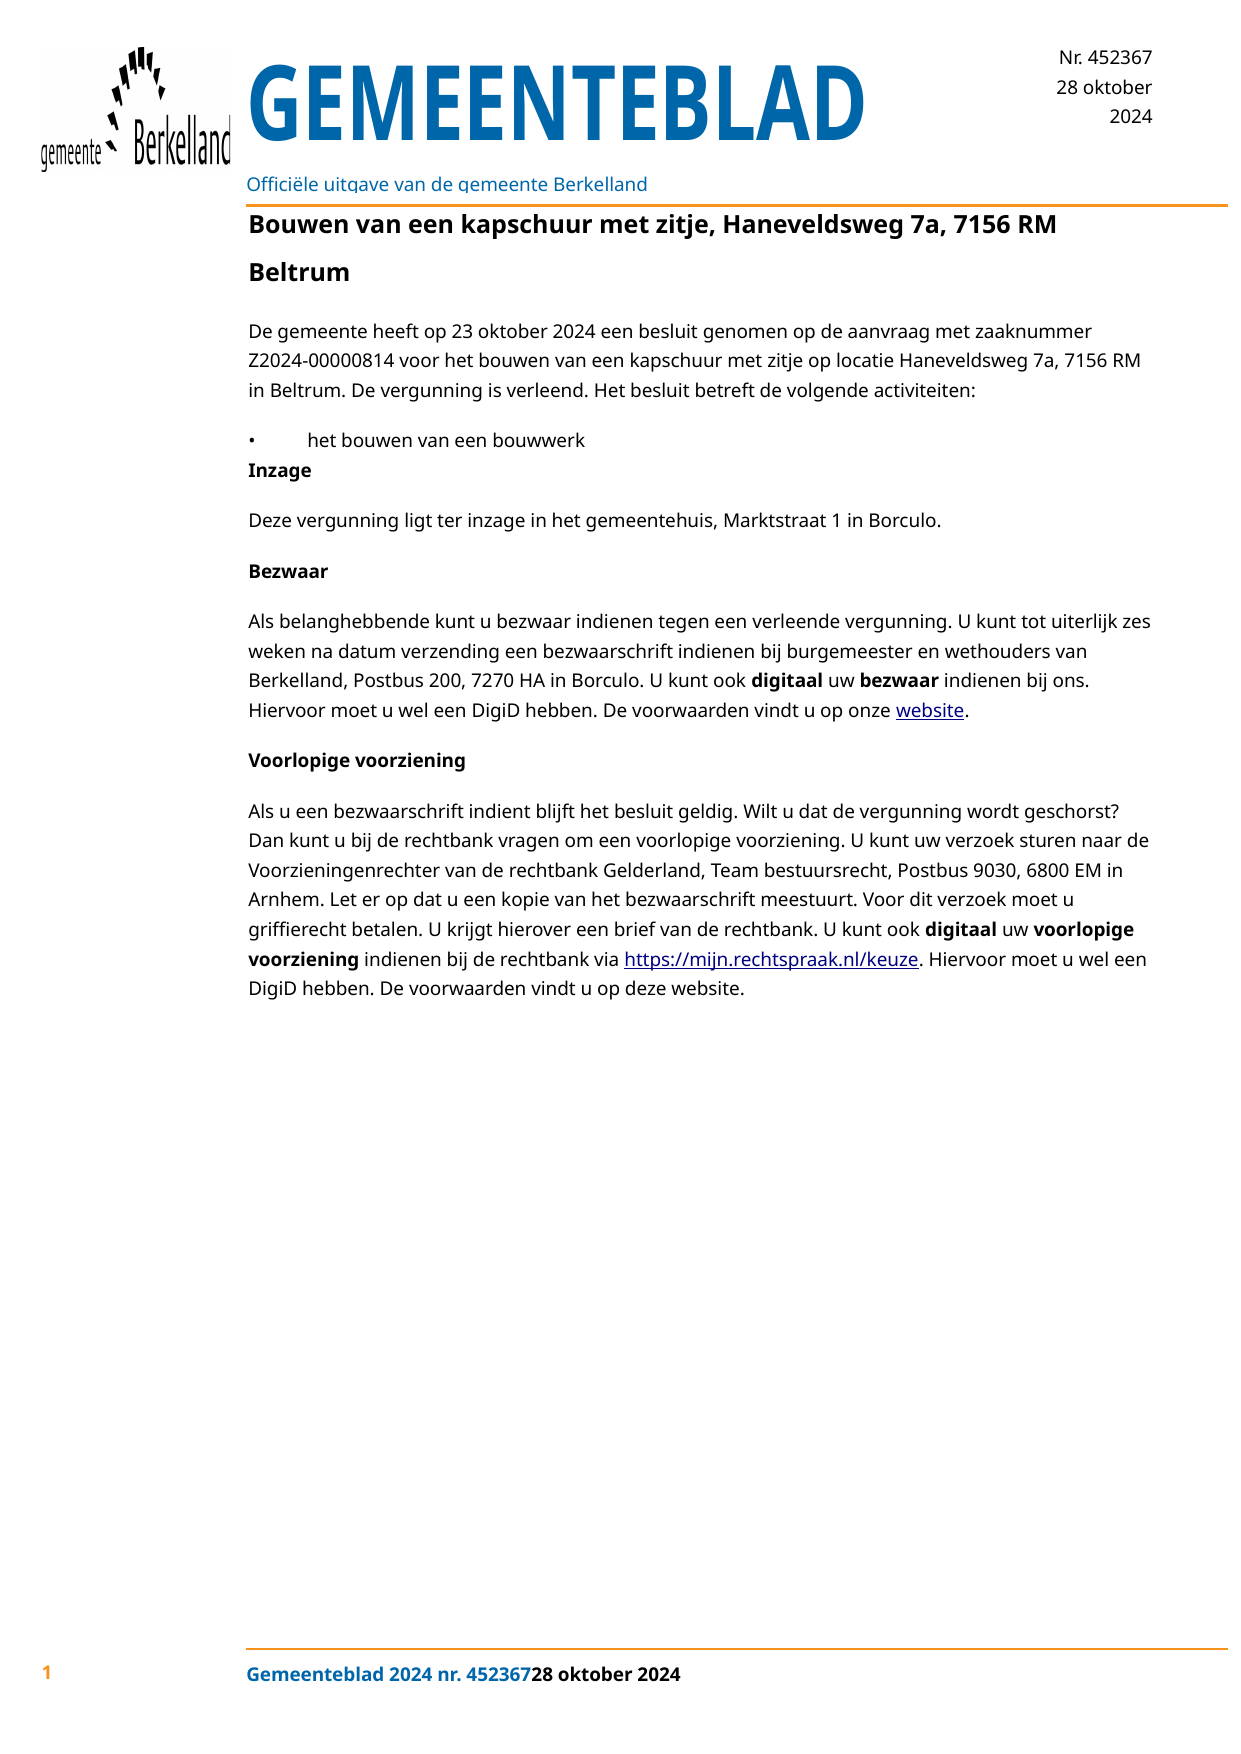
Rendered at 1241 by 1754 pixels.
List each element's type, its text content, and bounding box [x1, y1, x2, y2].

picture [41, 47, 231, 172]
text Als belanghebbende kunt u bezwaar indienen tegen een verleende vergunning. U kunt tot uiterlijk zes weken na datum verzending een bezwaarschrift indienen bij burgemeester en wethouders van Berkelland, Postbus 200, 7270 HA in Borculo. U kunt ook digitaal uw bezwaar indienen bij ons. Hiervoor moet u wel een DigiD hebben. De voorwaarden vindt u op onze website. [248, 608, 1152, 723]
text Bouwen van een kapschuur met zitje, Haneveldsweg 7a, 7156 RM Beltrum [248, 207, 1152, 288]
text Als u een bezwaarschrift indient blijft het besluit geldig. Wilt u dat de vergunning wordt geschorst? Dan kunt u bij de rechtbank vragen om een voorlopige voorziening. U kunt uw verzoek sturen naar de Voorzieningenrechter van de rechtbank Gelderland, Team bestuursrecht, Postbus 9030, 6800 EM in Arnhem. Let er op dat u een kopie van het bezwaarschrift meestuurt. Voor dit verzoek moet u griffierecht betalen. U krijgt hierover een brief van de rechtbank. U kunt ook digitaal uw voorlopige voorziening indienen bij de rechtbank via https://mijn.rechtspraak.nl/keuze. Hiervoor moet u wel een DigiD hebben. De voorwaarden vindt u op deze website. [248, 798, 1152, 1001]
list het bouwen van een bouwwerk [248, 427, 1152, 453]
text Bezwaar [248, 558, 1152, 584]
text Voorlopige voorziening [248, 747, 1152, 773]
text De gemeente heeft op 23 oktober 2024 een besluit genomen op de aanvraag met zaaknummer Z2024-00000814 voor het bouwen van een kapschuur met zitje op locatie Haneveldsweg 7a, 7156 RM in Beltrum. De vergunning is verleend. Het besluit betreft de volgende activiteiten: [248, 318, 1152, 403]
text Deze vergunning ligt ter inzage in het gemeentehuis, Marktstraat 1 in Borculo. [248, 507, 1152, 533]
text Inzage [248, 457, 1152, 483]
